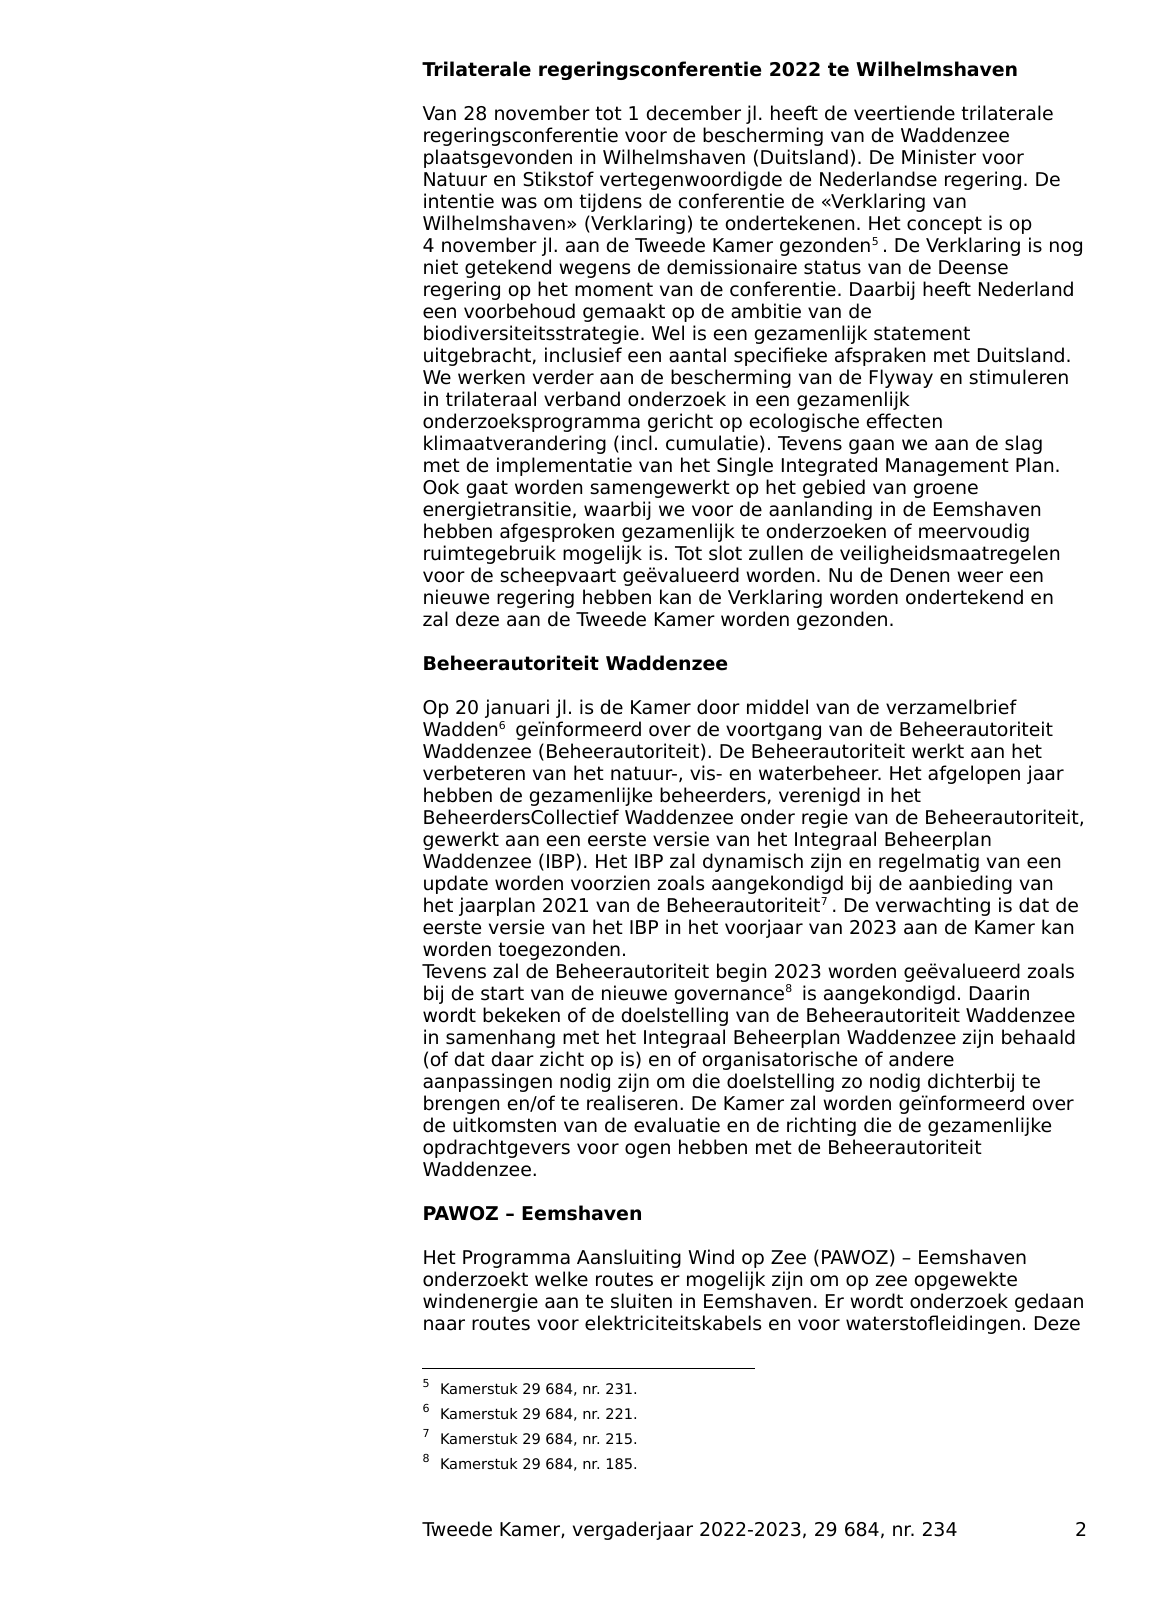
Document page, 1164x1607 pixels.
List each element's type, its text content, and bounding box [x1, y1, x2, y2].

text Op 20 januari jl. is de Kamer door middel van de verzamelbrief Wadden geïnformeerd over de voortgang van de Beheerautoriteit Waddenzee (Beheerautoriteit). De Beheerautoriteit werkt aan het verbeteren van het natuur-, vis- en waterbeheer. Het afgelopen jaar hebben de gezamenlijke beheerders, verenigd in het BeheerdersCollectief Waddenzee onder regie van de Beheerautoriteit, gewerkt aan een eerste versie van het Integraal Beheerplan Waddenzee (IBP). Het IBP zal dynamisch zijn en regelmatig van een update worden voorzien zoals aangekondigd bij de aanbieding van het jaarplan 2021 van de Beheerautoriteit. De verwachting is dat de eerste versie van het IBP in het voorjaar van 2023 aan de Kamer kan worden toegezonden. [422, 697, 1087, 961]
text Kamerstuk 29 684, nr. 215. [422, 1427, 1087, 1449]
subtitle Trilaterale regeringsconferentie 2022 te Wilhelmshaven [422, 59, 1087, 81]
text Tevens zal de Beheerautoriteit begin 2023 worden geëvalueerd zoals bij de start van de nieuwe governance is aangekondigd. Daarin wordt bekeken of de doelstelling van de Beheerautoriteit Waddenzee in samenhang met het Integraal Beheerplan Waddenzee zijn behaald (of dat daar zicht op is) en of organisatorische of andere aanpassingen nodig zijn om die doelstelling zo nodig dichterbij te brengen en/of te realiseren. De Kamer zal worden geïnformeerd over de uitkomsten van de evaluatie en de richting die de gezamenlijke opdrachtgevers voor ogen hebben met de Beheerautoriteit Waddenzee. [422, 961, 1087, 1181]
subtitle Beheerautoriteit Waddenzee [422, 653, 1087, 675]
text Kamerstuk 29 684, nr. 221. [422, 1402, 1087, 1424]
text Kamerstuk 29 684, nr. 231. [422, 1377, 1087, 1399]
subtitle PAWOZ – Eemshaven [422, 1203, 1087, 1225]
text Van 28 november tot 1 december jl. heeft de veertiende trilaterale regeringsconferentie voor de bescherming van de Waddenzee plaatsgevonden in Wilhelmshaven (Duitsland). De Minister voor Natuur en Stikstof vertegenwoordigde de Nederlandse regering. De intentie was om tijdens de conferentie de «Verklaring van Wilhelmshaven» (Verklaring) te ondertekenen. Het concept is op 4 november jl. aan de Tweede Kamer gezonden. De Verklaring is nog niet getekend wegens de demissionaire status van de Deense regering op het moment van de conferentie. Daarbij heeft Nederland een voorbehoud gemaakt op de ambitie van de biodiversiteitsstrategie. Wel is een gezamenlijk statement uitgebracht, inclusief een aantal specifieke afspraken met Duitsland. We werken verder aan de bescherming van de Flyway en stimuleren in trilateraal verband onderzoek in een gezamenlijk onderzoeksprogramma gericht op ecologische effecten klimaatverandering (incl. cumulatie). Tevens gaan we aan de slag met de implementatie van het Single Integrated Management Plan. Ook gaat worden samengewerkt op het gebied van groene energietransitie, waarbij we voor de aanlanding in de Eemshaven hebben afgesproken gezamenlijk te onderzoeken of meervoudig ruimtegebruik mogelijk is. Tot slot zullen de veiligheidsmaatregelen voor de scheepvaart geëvalueerd worden. Nu de Denen weer een nieuwe regering hebben kan de Verklaring worden ondertekend en zal deze aan de Tweede Kamer worden gezonden. [422, 103, 1087, 631]
text Het Programma Aansluiting Wind op Zee (PAWOZ) – Eemshaven onderzoekt welke routes er mogelijk zijn om op zee opgewekte windenergie aan te sluiten in Eemshaven. Er wordt onderzoek gedaan naar routes voor elektriciteitskabels en voor waterstofleidingen. Deze [422, 1247, 1087, 1335]
text Kamerstuk 29 684, nr. 185. [422, 1452, 1087, 1474]
